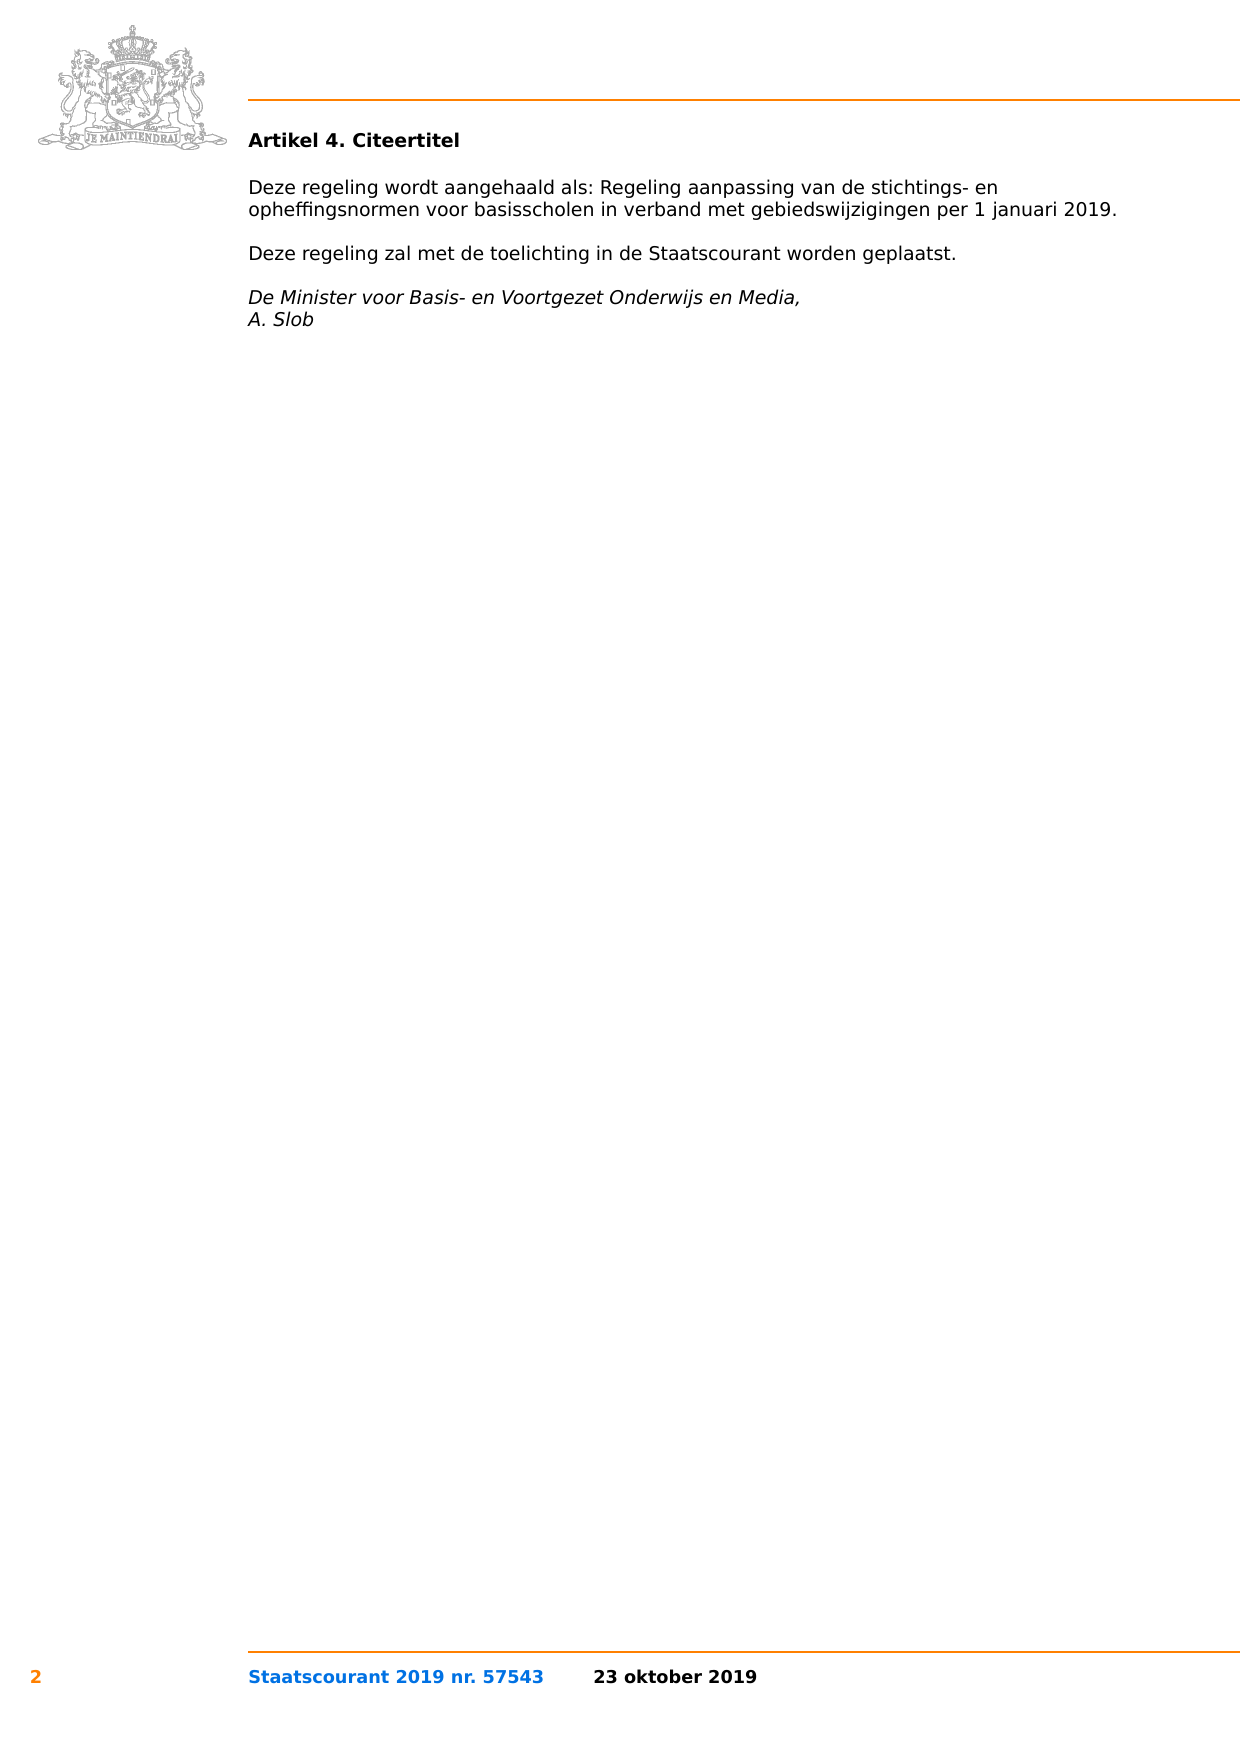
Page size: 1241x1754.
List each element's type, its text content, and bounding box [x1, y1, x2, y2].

text De Minister voor Basis- en Voortgezet Onderwijs en Media, A. Slob [248, 287, 1163, 331]
subtitle Artikel 4. Citeertitel [248, 130, 1163, 152]
picture [38, 25, 227, 150]
text Deze regeling wordt aangehaald als: Regeling aanpassing van de stichtings- en opheffingsnormen voor basisscholen in verband met gebiedswijzigingen per 1 januari 2019. [248, 177, 1163, 221]
text Deze regeling zal met de toelichting in de Staatscourant worden geplaatst. [248, 243, 1163, 265]
